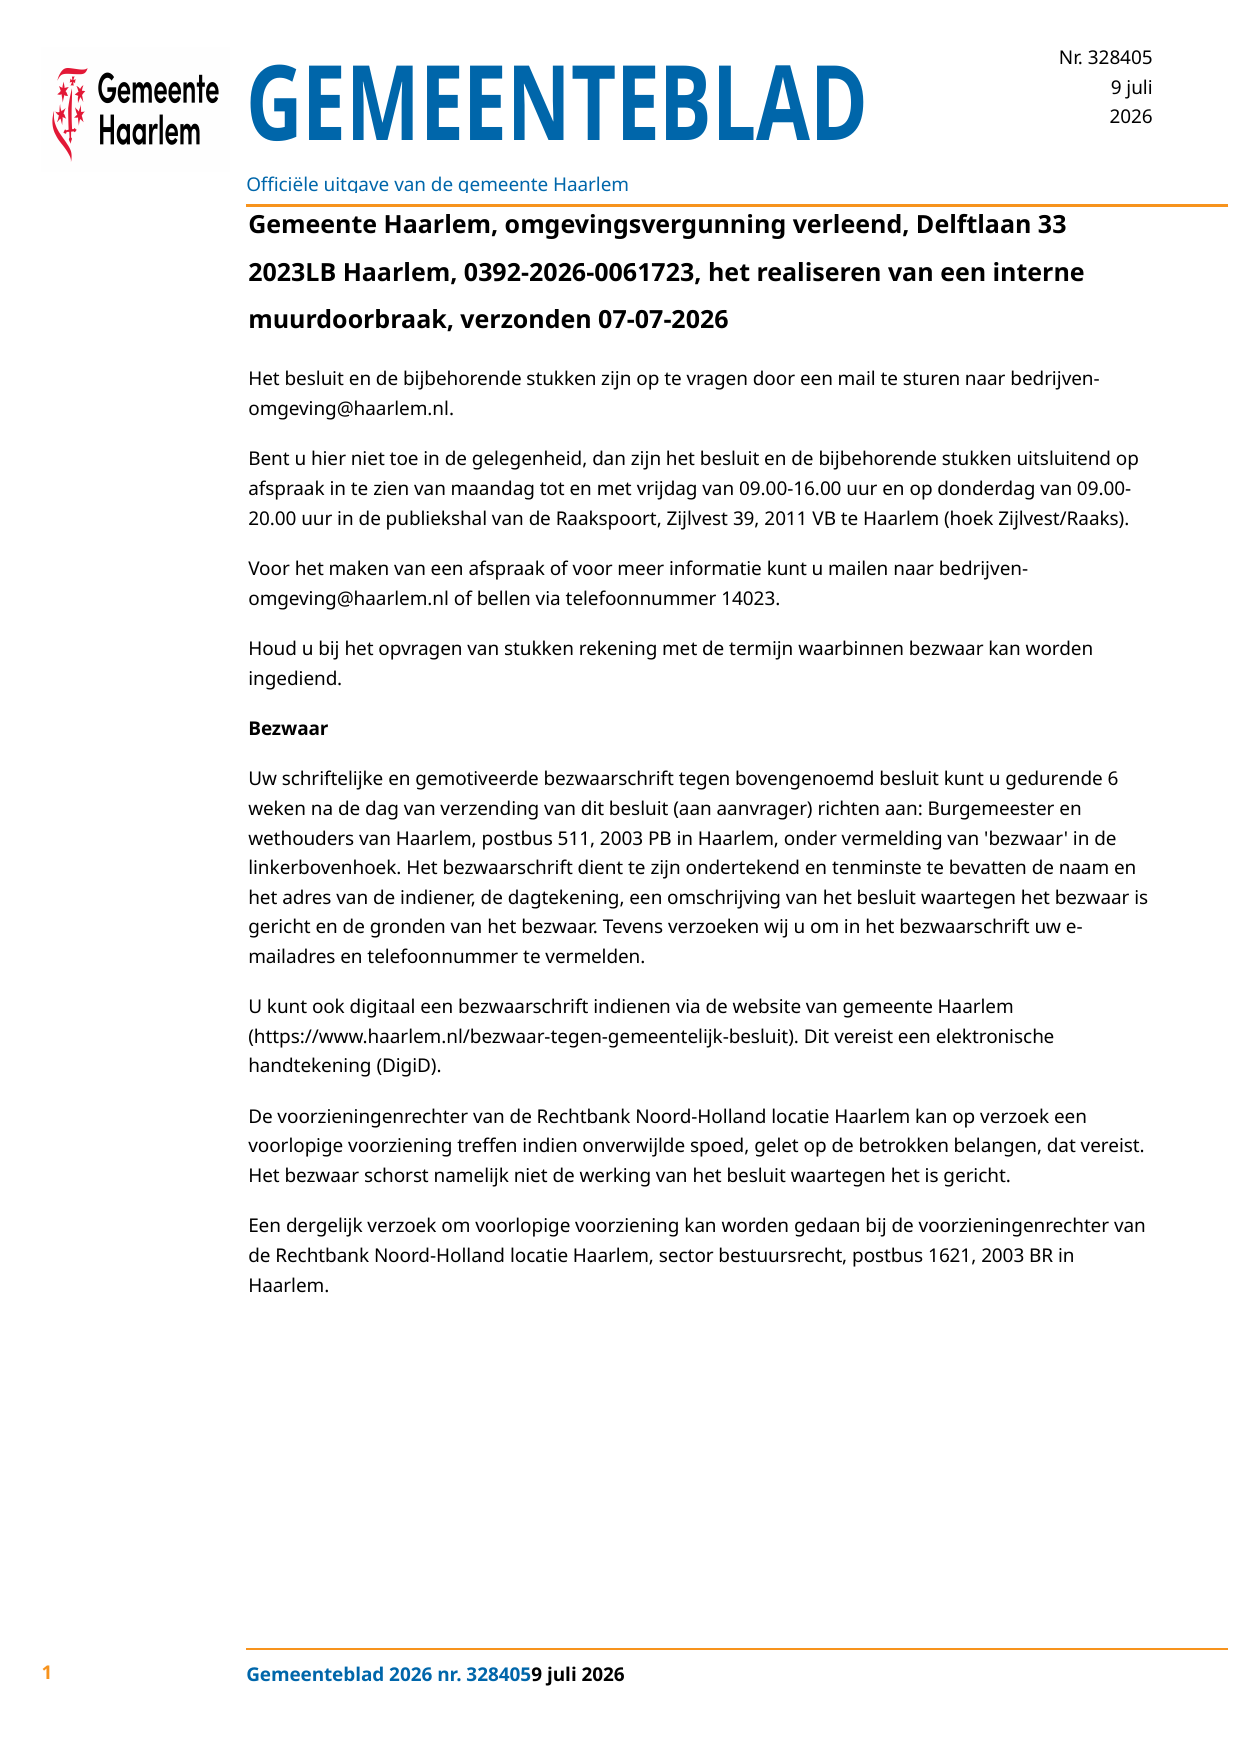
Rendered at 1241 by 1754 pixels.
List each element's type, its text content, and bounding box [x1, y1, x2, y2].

picture [41, 47, 231, 172]
text Uw schriftelijke en gemotiveerde bezwaarschrift tegen bovengenoemd besluit kunt u gedurende 6 weken na de dag van verzending van dit besluit (aan aanvrager) richten aan: Burgemeester en wethouders van Haarlem, postbus 511, 2003 PB in Haarlem, onder vermelding van 'bezwaar' in de linkerbovenhoek. Het bezwaarschrift dient te zijn ondertekend en tenminste te bevatten de naam en het adres van de indiener, de dagtekening, een omschrijving van het besluit waartegen het bezwaar is gericht en de gronden van het bezwaar. Tevens verzoeken wij u om in het bezwaarschrift uw e-mailadres en telefoonnummer te vermelden. [248, 766, 1152, 969]
text Het besluit en de bijbehorende stukken zijn op te vragen door een mail te sturen naar bedrijven-omgeving@haarlem.nl. [248, 366, 1152, 421]
text Houd u bij het opvragen van stukken rekening met de termijn waarbinnen bezwaar kan worden ingediend. [248, 635, 1152, 690]
text U kunt ook digitaal een bezwaarschrift indienen via de website van gemeente Haarlem (https://www.haarlem.nl/bezwaar-tegen-gemeentelijk-besluit). Dit vereist een elektronische handtekening (DigiD). [248, 993, 1152, 1078]
text Voor het maken van een afspraak of voor meer informatie kunt u mailen naar bedrijven-omgeving@haarlem.nl of bellen via telefoonnummer 14023. [248, 555, 1152, 610]
text Gemeente Haarlem, omgevingsvergunning verleend, Delftlaan 33 2023LB Haarlem, 0392-2026-0061723, het realiseren van een interne muurdoorbraak, verzonden 07-07-2026 [248, 207, 1152, 336]
text Bent u hier niet toe in de gelegenheid, dan zijn het besluit en de bijbehorende stukken uitsluitend op afspraak in te zien van maandag tot en met vrijdag van 09.00-16.00 uur en op donderdag van 09.00-20.00 uur in de publiekshal van de Raakspoort, Zijlvest 39, 2011 VB te Haarlem (hoek Zijlvest/Raaks). [248, 446, 1152, 530]
text Een dergelijk verzoek om voorlopige voorziening kan worden gedaan bij de voorzieningenrechter van de Rechtbank Noord-Holland locatie Haarlem, sector bestuursrecht, postbus 1621, 2003 BR in Haarlem. [248, 1213, 1152, 1297]
text De voorzieningenrechter van de Rechtbank Noord-Holland locatie Haarlem kan op verzoek een voorlopige voorziening treffen indien onverwijlde spoed, gelet op de betrokken belangen, dat vereist. Het bezwaar schorst namelijk niet de werking van het besluit waartegen het is gericht. [248, 1103, 1152, 1188]
text Bezwaar [248, 715, 1152, 741]
